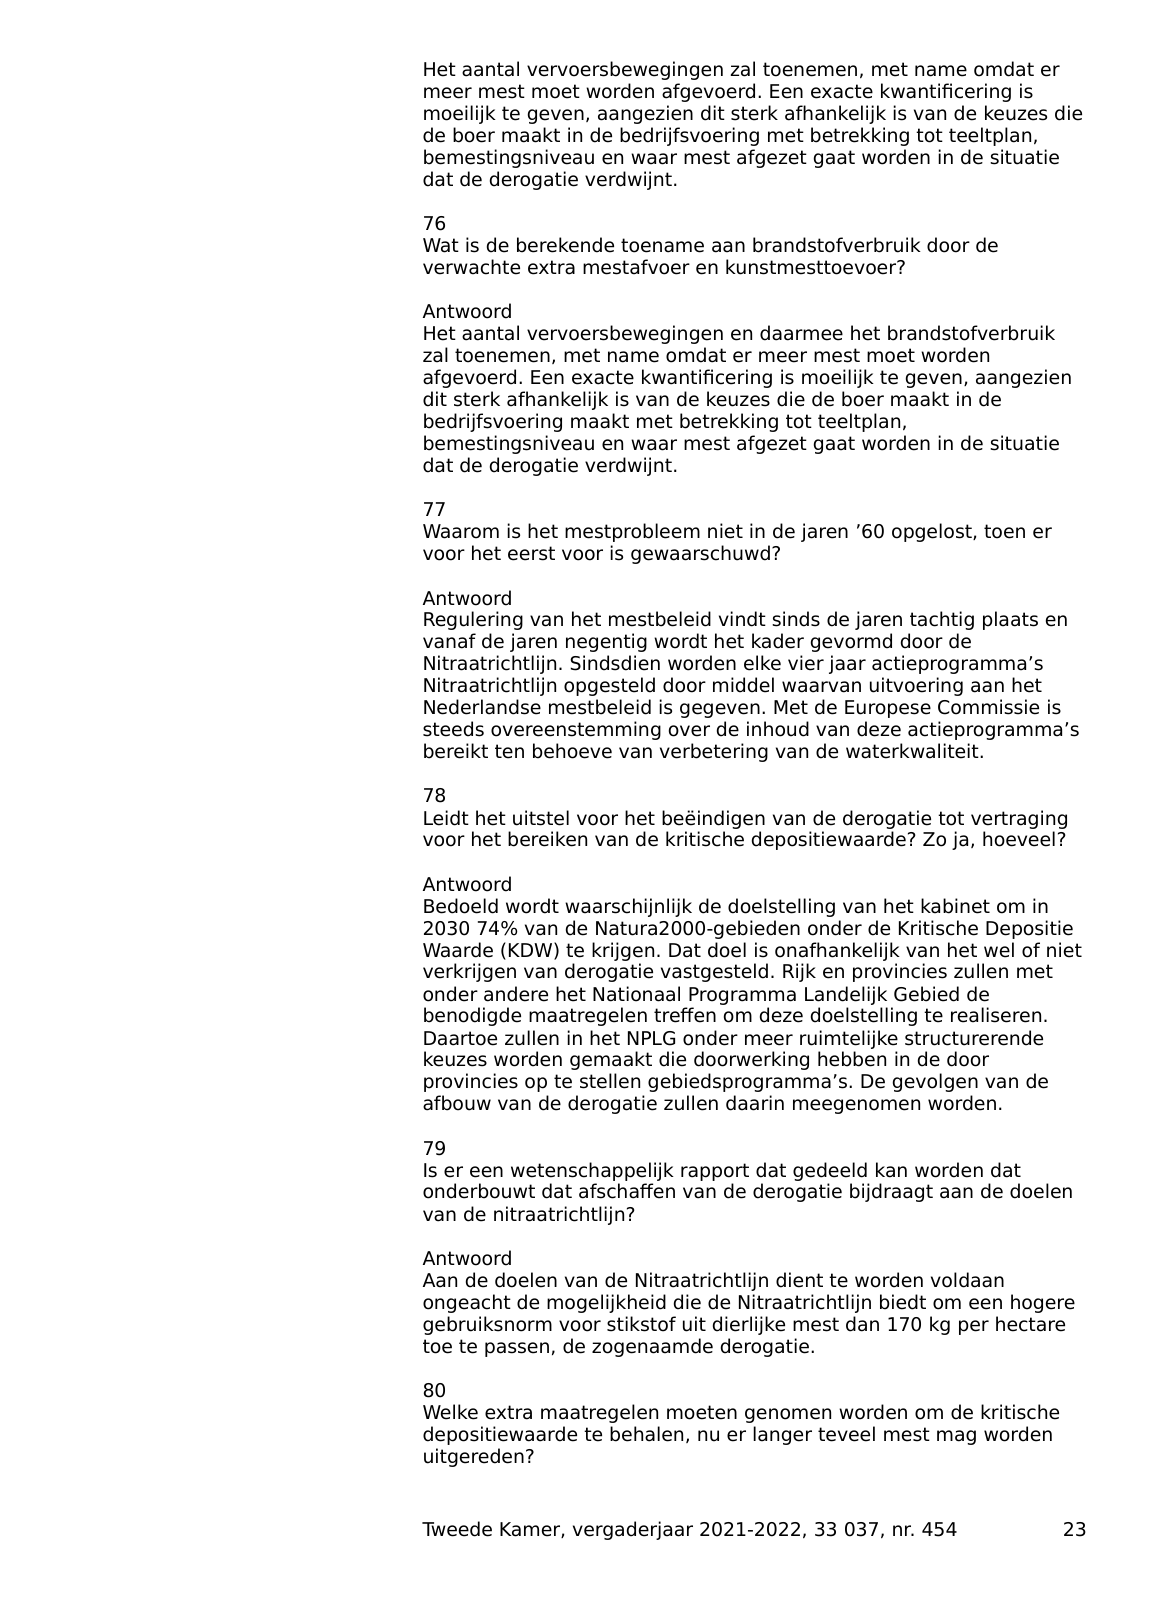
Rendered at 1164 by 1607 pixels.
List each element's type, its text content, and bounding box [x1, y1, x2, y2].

text Regulering van het mestbeleid vindt sinds de jaren tachtig plaats en vanaf de jaren negentig wordt het kader gevormd door de Nitraatrichtlijn. Sindsdien worden elke vier jaar actieprogramma’s Nitraatrichtlijn opgesteld door middel waarvan uitvoering aan het Nederlandse mestbeleid is gegeven. Met de Europese Commissie is steeds overeenstemming over de inhoud van deze actieprogramma’s bereikt ten behoeve van verbetering van de waterkwaliteit. [422, 609, 1087, 763]
text Antwoord [422, 301, 1087, 323]
text Is er een wetenschappelijk rapport dat gedeeld kan worden dat onderbouwt dat afschaffen van de derogatie bijdraagt aan de doelen van de nitraatrichtlijn? [422, 1159, 1087, 1225]
text Wat is de berekende toename aan brandstofverbruik door de verwachte extra mestafvoer en kunstmesttoevoer? [422, 235, 1087, 279]
text 76 [422, 213, 1087, 235]
text 78 [422, 785, 1087, 807]
text Antwoord [422, 1248, 1087, 1269]
text Bedoeld wordt waarschijnlijk de doelstelling van het kabinet om in 2030 74% van de Natura2000-gebieden onder de Kritische Depositie Waarde (KDW) te krijgen. Dat doel is onafhankelijk van het wel of niet verkrijgen van derogatie vastgesteld. Rijk en provincies zullen met onder andere het Nationaal Programma Landelijk Gebied de benodigde maatregelen treffen om deze doelstelling te realiseren. Daartoe zullen in het NPLG onder meer ruimtelijke structurerende keuzes worden gemaakt die doorwerking hebben in de door provincies op te stellen gebiedsprogramma’s. De gevolgen van de afbouw van de derogatie zullen daarin meegenomen worden. [422, 896, 1087, 1115]
text Antwoord [422, 873, 1087, 896]
text Waarom is het mestprobleem niet in de jaren ’60 opgelost, toen er voor het eerst voor is gewaarschuwd? [422, 521, 1087, 565]
text 80 [422, 1380, 1087, 1402]
text Het aantal vervoersbewegingen zal toenemen, met name omdat er meer mest moet worden afgevoerd. Een exacte kwantificering is moeilijk te geven, aangezien dit sterk afhankelijk is van de keuzes die de boer maakt in de bedrijfsvoering met betrekking tot teeltplan, bemestingsniveau en waar mest afgezet gaat worden in de situatie dat de derogatie verdwijnt. [422, 59, 1087, 191]
text Welke extra maatregelen moeten genomen worden om de kritische depositiewaarde te behalen, nu er langer teveel mest mag worden uitgereden? [422, 1402, 1087, 1468]
text Antwoord [422, 587, 1087, 609]
text Aan de doelen van de Nitraatrichtlijn dient te worden voldaan ongeacht de mogelijkheid die de Nitraatrichtlijn biedt om een hogere gebruiksnorm voor stikstof uit dierlijke mest dan 170 kg per hectare toe te passen, de zogenaamde derogatie. [422, 1269, 1087, 1357]
text Het aantal vervoersbewegingen en daarmee het brandstofverbruik zal toenemen, met name omdat er meer mest moet worden afgevoerd. Een exacte kwantificering is moeilijk te geven, aangezien dit sterk afhankelijk is van de keuzes die de boer maakt in de bedrijfsvoering maakt met betrekking tot teeltplan, bemestingsniveau en waar mest afgezet gaat worden in de situatie dat de derogatie verdwijnt. [422, 323, 1087, 477]
text 77 [422, 499, 1087, 521]
text Leidt het uitstel voor het beëindigen van de derogatie tot vertraging voor het bereiken van de kritische depositiewaarde? Zo ja, hoeveel? [422, 807, 1087, 851]
text 79 [422, 1137, 1087, 1159]
